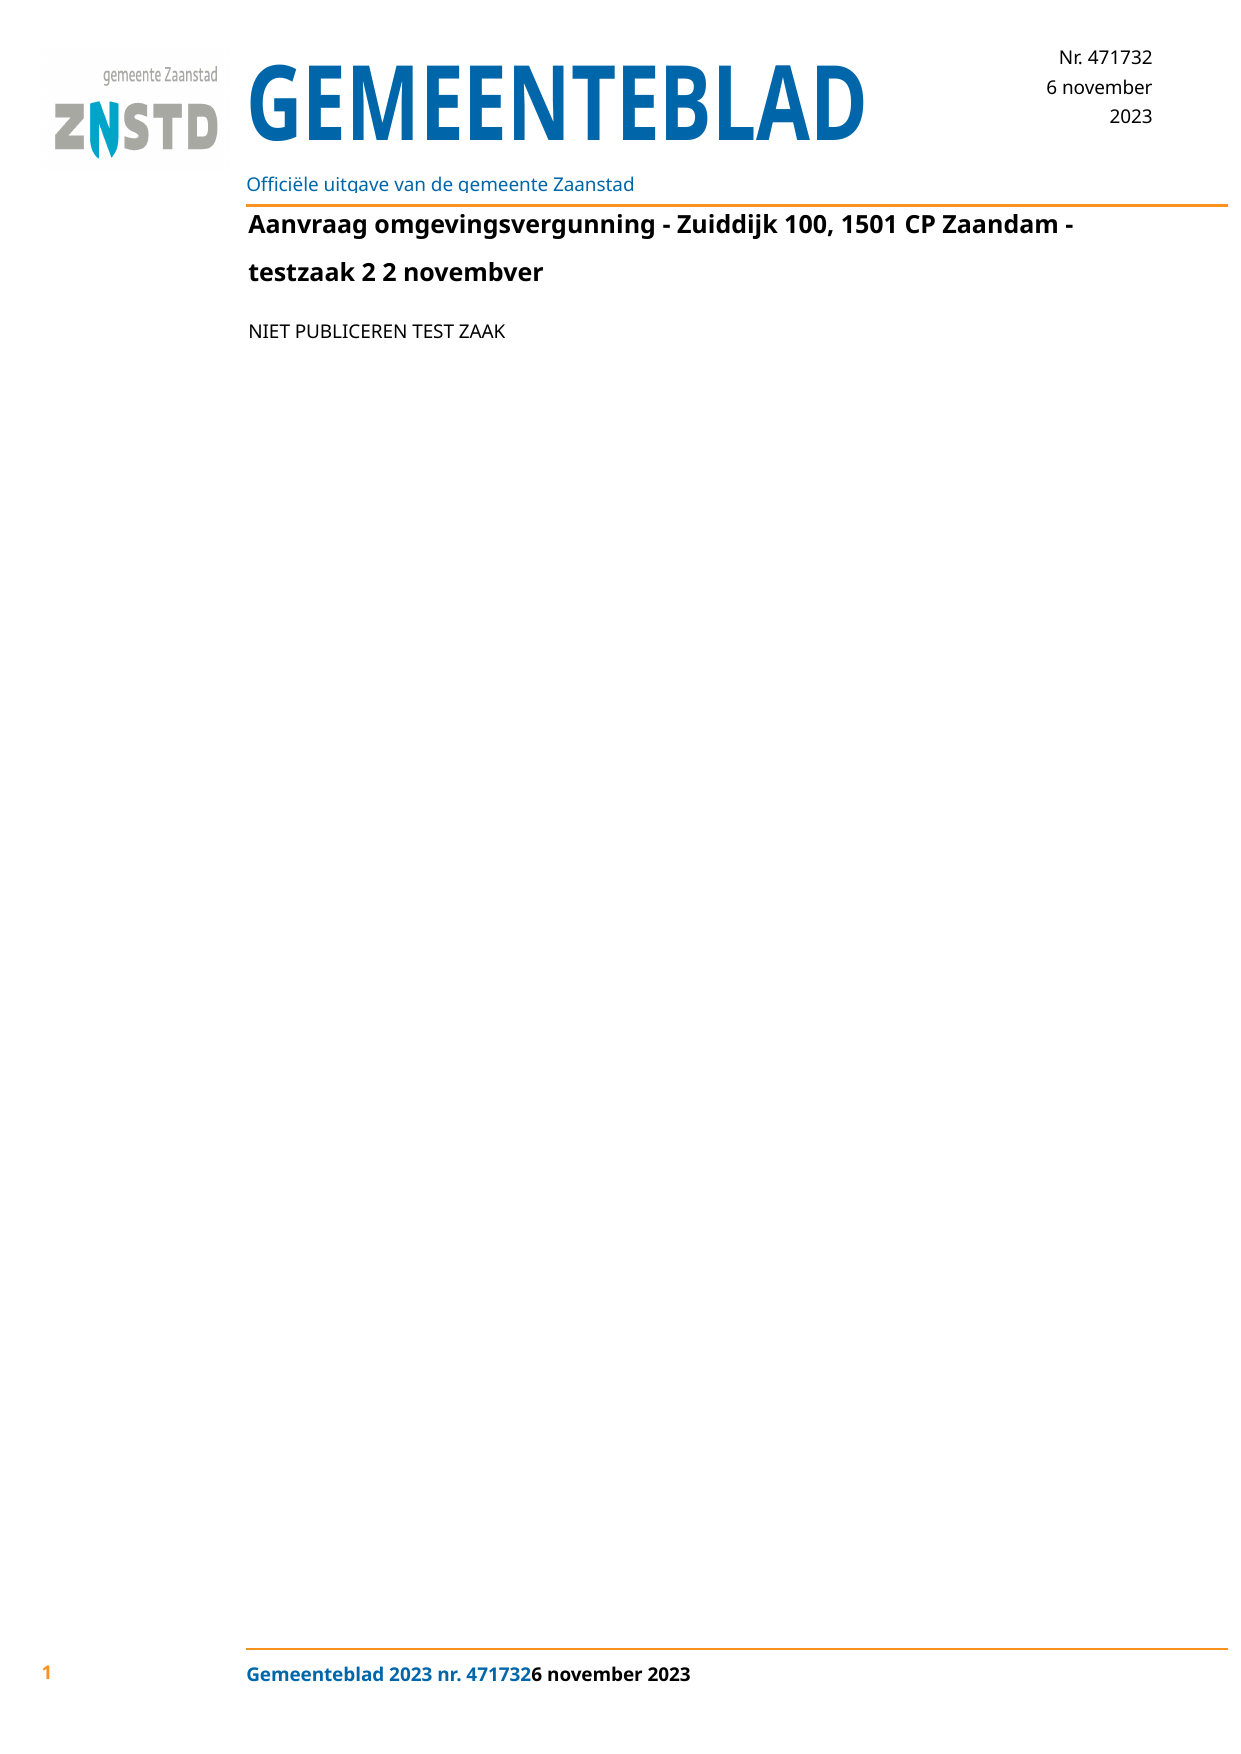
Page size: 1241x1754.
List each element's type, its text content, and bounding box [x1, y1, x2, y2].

text Aanvraag omgevingsvergunning - Zuiddijk 100, 1501 CP Zaandam - testzaak 2 2 novembver [248, 207, 1152, 288]
text NIET PUBLICEREN TEST ZAAK [248, 318, 1152, 344]
picture [41, 47, 231, 172]
